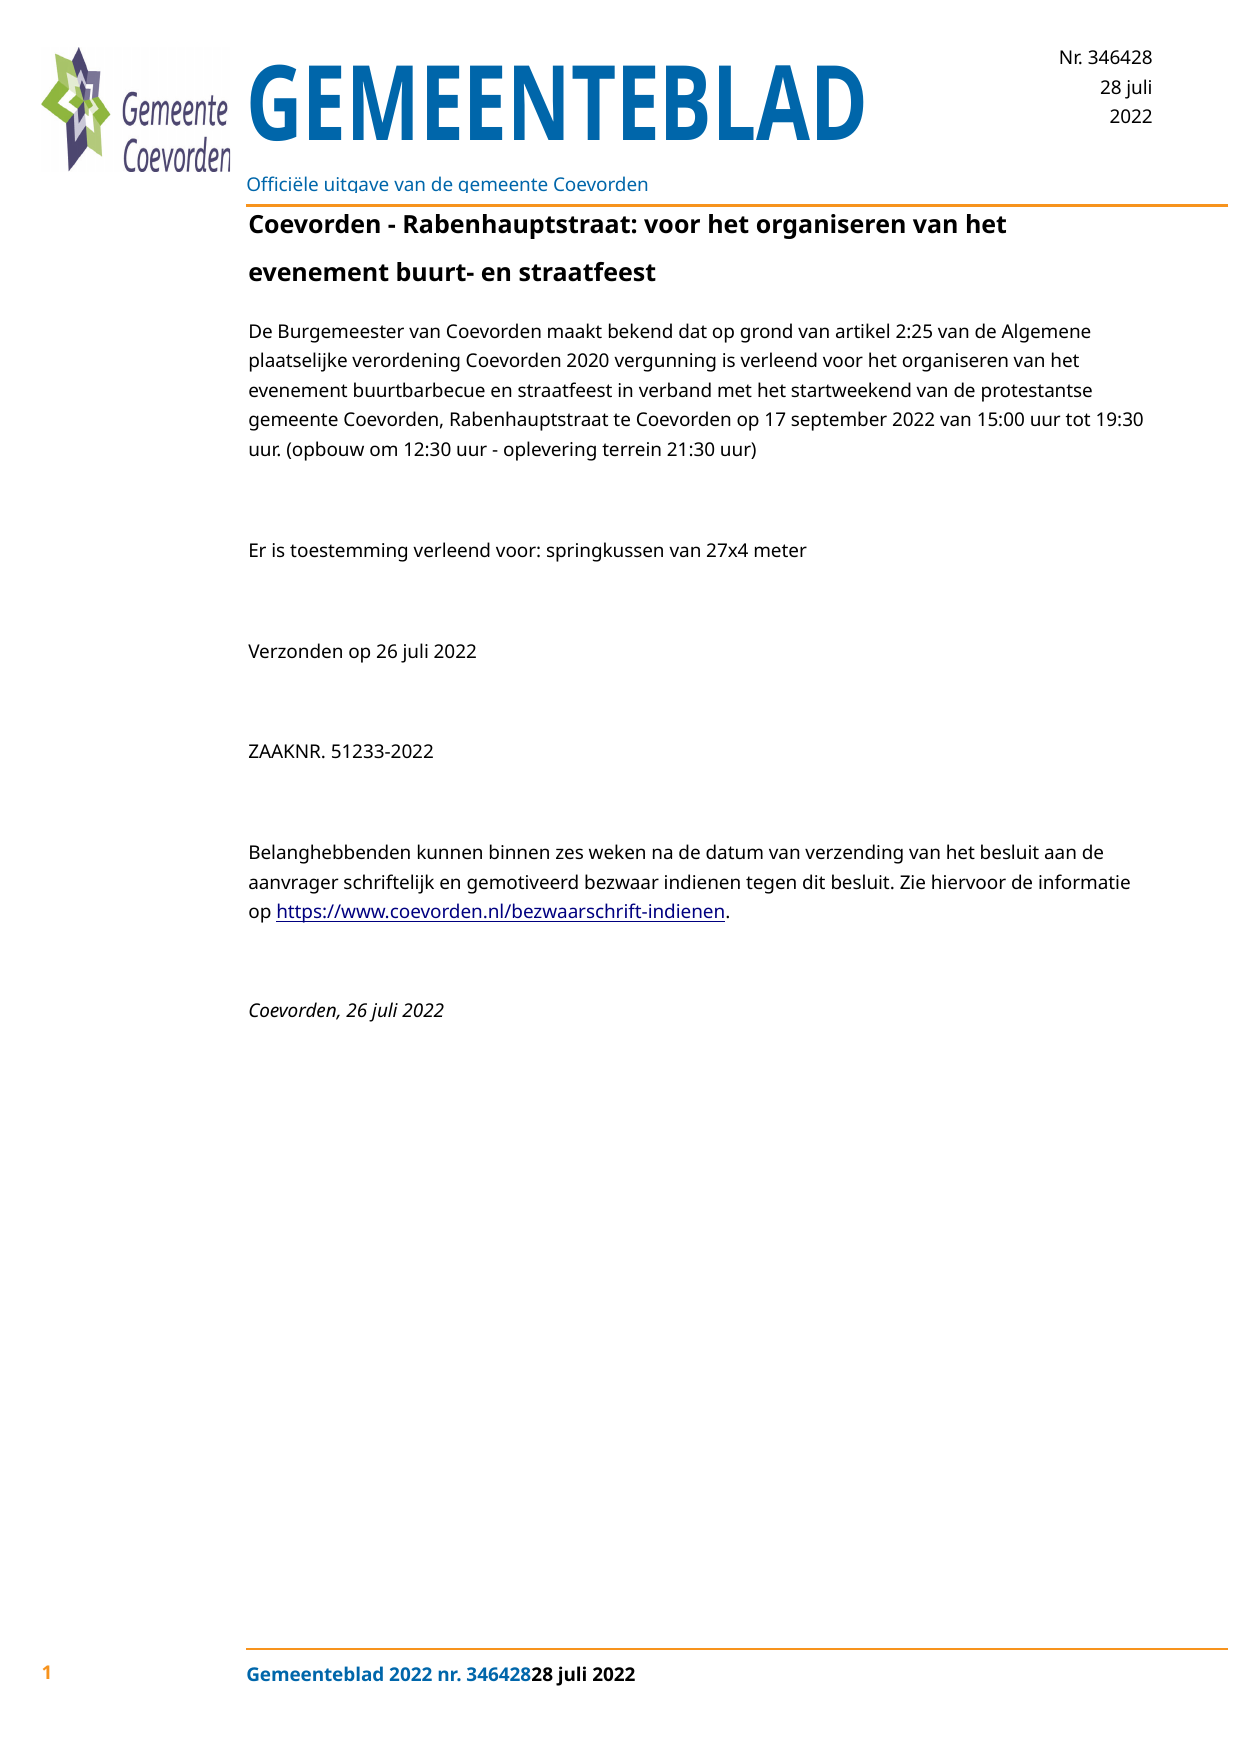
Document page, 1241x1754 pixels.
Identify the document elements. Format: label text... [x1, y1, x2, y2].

text Coevorden, 26 juli 2022 [248, 997, 1152, 1023]
text Coevorden - Rabenhauptstraat: voor het organiseren van het evenement buurt- en straatfeest [248, 207, 1152, 288]
text De Burgemeester van Coevorden maakt bekend dat op grond van artikel 2:25 van de Algemene plaatselijke verordening Coevorden 2020 vergunning is verleend voor het organiseren van het evenement buurtbarbecue en straatfeest in verband met het startweekend van de protestantse gemeente Coevorden, Rabenhauptstraat te Coevorden op 17 september 2022 van 15:00 uur tot 19:30 uur. (opbouw om 12:30 uur - oplevering terrein 21:30 uur) [248, 318, 1152, 462]
text Verzonden op 26 juli 2022 [248, 638, 1152, 664]
text Er is toestemming verleend voor: springkussen van 27x4 meter [248, 537, 1152, 563]
picture [41, 47, 231, 172]
text ZAAKNR. 51233-2022 [248, 739, 1152, 764]
text Belanghebbenden kunnen binnen zes weken na de datum van verzending van het besluit aan de aanvrager schriftelijk en gemotiveerd bezwaar indienen tegen dit besluit. Zie hiervoor de informatie op https://www.coevorden.nl/bezwaarschrift-indienen. [248, 839, 1152, 924]
